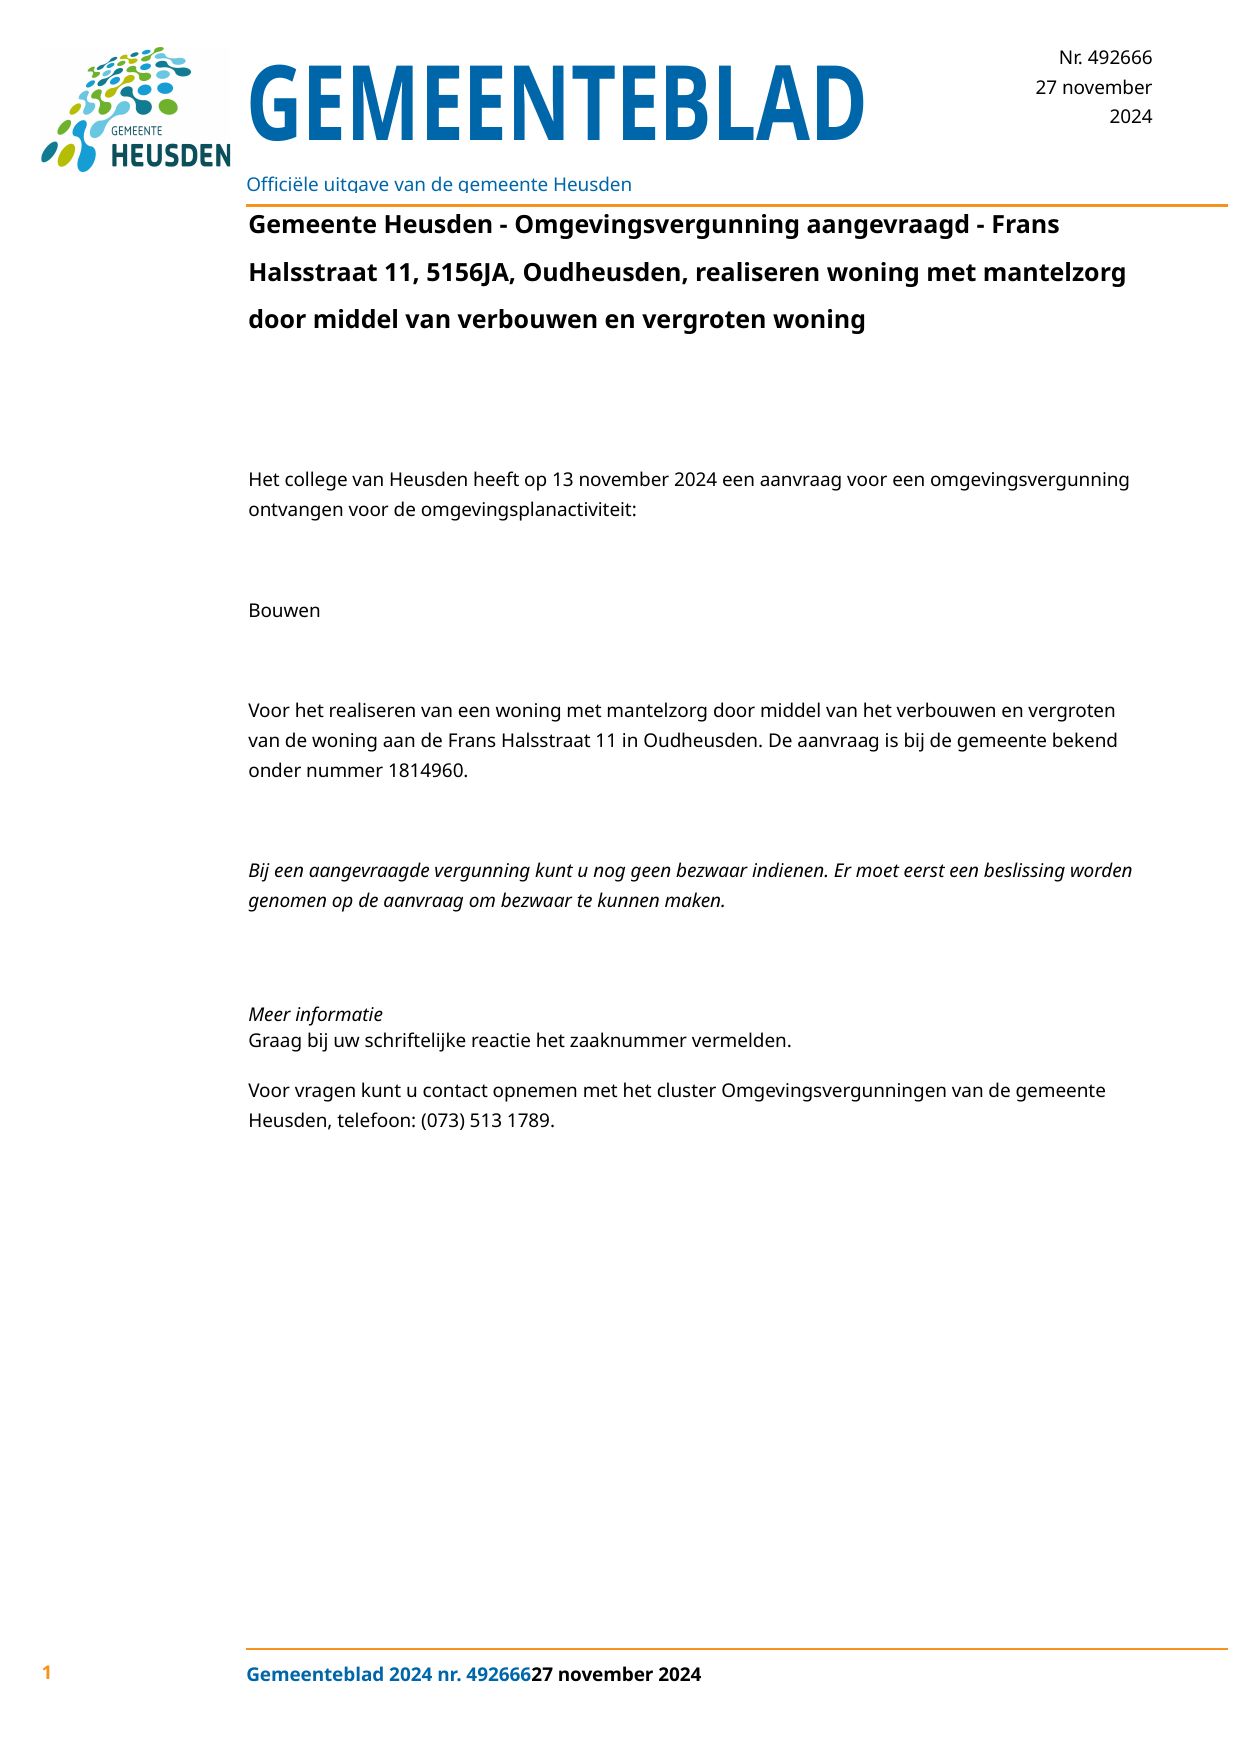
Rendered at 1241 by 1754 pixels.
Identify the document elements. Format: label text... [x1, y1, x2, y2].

text Graag bij uw schriftelijke reactie het zaaknummer vermelden. [248, 1027, 1152, 1053]
text Voor vragen kunt u contact opnemen met het cluster Omgevingsvergunningen van de gemeente Heusden, telefoon: (073) 513 1789. [248, 1078, 1152, 1133]
text Voor het realiseren van een woning met mantelzorg door middel van het verbouwen en vergroten van de woning aan de Frans Halsstraat 11 in Oudheusden. De aanvraag is bij de gemeente bekend onder nummer 1814960. [248, 698, 1152, 782]
text Het college van Heusden heeft op 13 november 2024 een aanvraag voor een omgevingsvergunning ontvangen voor de omgevingsplanactiviteit: [248, 466, 1152, 522]
text Gemeente Heusden - Omgevingsvergunning aangevraagd - Frans Halsstraat 11, 5156JA, Oudheusden, realiseren woning met mantelzorg door middel van verbouwen en vergroten woning [248, 207, 1152, 336]
picture [41, 47, 231, 172]
text Bij een aangevraagde vergunning kunt u nog geen bezwaar indienen. Er moet eerst een beslissing worden genomen op de aanvraag om bezwaar te kunnen maken. [248, 858, 1152, 913]
text Meer informatie [248, 1002, 1152, 1027]
text Bouwen [248, 597, 1152, 622]
